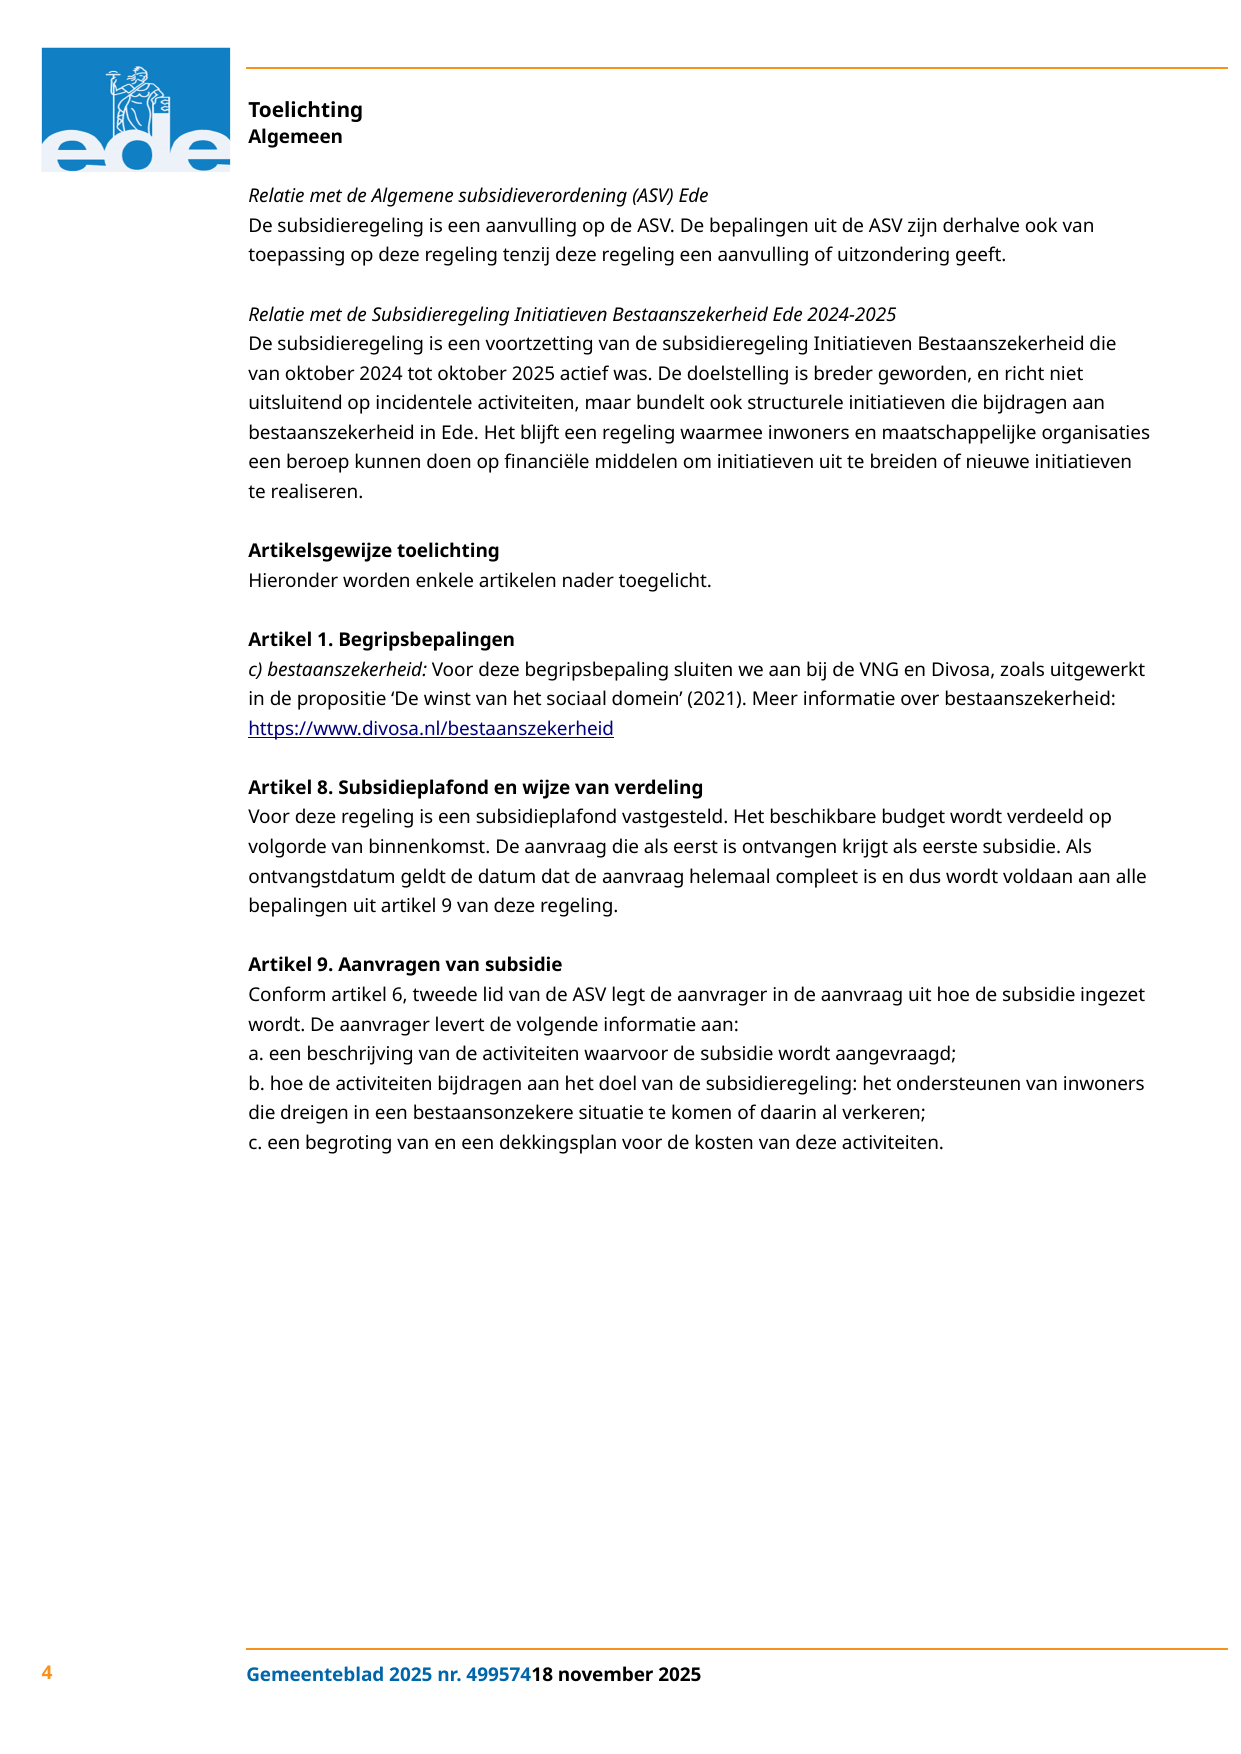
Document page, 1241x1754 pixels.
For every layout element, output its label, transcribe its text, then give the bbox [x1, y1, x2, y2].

text Artikel 1. Begripsbepalingen [248, 626, 1152, 652]
text Relatie met de Subsidieregeling Initiatieven Bestaanszekerheid Ede 2024-2025 [248, 301, 1152, 327]
text Relatie met de Algemene subsidieverordening (ASV) Ede [248, 182, 1152, 208]
text Conform artikel 6, tweede lid van de ASV legt de aanvrager in de aanvraag uit hoe de subsidie ingezet wordt. De aanvrager levert de volgende informatie aan: [248, 981, 1152, 1037]
text Artikel 9. Aanvragen van subsidie [248, 952, 1152, 977]
text Hieronder worden enkele artikelen nader toegelicht. [248, 567, 1152, 593]
text Voor deze regeling is een subsidieplafond vastgesteld. Het beschikbare budget wordt verdeeld op volgorde van binnenkomst. De aanvraag die als eerst is ontvangen krijgt als eerste subsidie. Als ontvangstdatum geldt de datum dat de aanvraag helemaal compleet is en dus wordt voldaan aan alle bepalingen uit artikel 9 van deze regeling. [248, 804, 1152, 918]
text De subsidieregeling is een voortzetting van de subsidieregeling Initiatieven Bestaanszekerheid die van oktober 2024 tot oktober 2025 actief was. De doelstelling is breder geworden, en richt niet uitsluitend op incidentele activiteiten, maar bundelt ook structurele initiatieven die bijdragen aan bestaanszekerheid in Ede. Het blijft een regeling waarmee inwoners en maatschappelijke organisaties een beroep kunnen doen op financiële middelen om initiatieven uit te breiden of nieuwe initiatieven te realiseren. [248, 330, 1152, 504]
text Toelichting [248, 95, 1152, 123]
text De subsidieregeling is een aanvulling op de ASV. De bepalingen uit de ASV zijn derhalve ook van toepassing op deze regeling tenzij deze regeling een aanvulling of uitzondering geeft. [248, 212, 1152, 267]
text a. een beschrijving van de activiteiten waarvoor de subsidie wordt aangevraagd; [248, 1040, 1152, 1066]
text Algemeen [248, 123, 1152, 149]
text c) bestaanszekerheid: Voor deze begripsbepaling sluiten we aan bij de VNG en Divosa, zoals uitgewerkt in de propositie ‘De winst van het sociaal domein’ (2021). Meer informatie over bestaanszekerheid: https://www.divosa.nl/bestaanszekerheid [248, 656, 1152, 741]
text b. hoe de activiteiten bijdragen aan het doel van de subsidieregeling: het ondersteunen van inwoners die dreigen in een bestaansonzekere situatie te komen of daarin al verkeren; [248, 1070, 1152, 1125]
text Artikelsgewijze toelichting [248, 537, 1152, 563]
picture [41, 47, 231, 172]
text c. een begroting van en een dekkingsplan voor de kosten van deze activiteiten. [248, 1129, 1152, 1155]
text Artikel 8. Subsidieplafond en wijze van verdeling [248, 774, 1152, 800]
